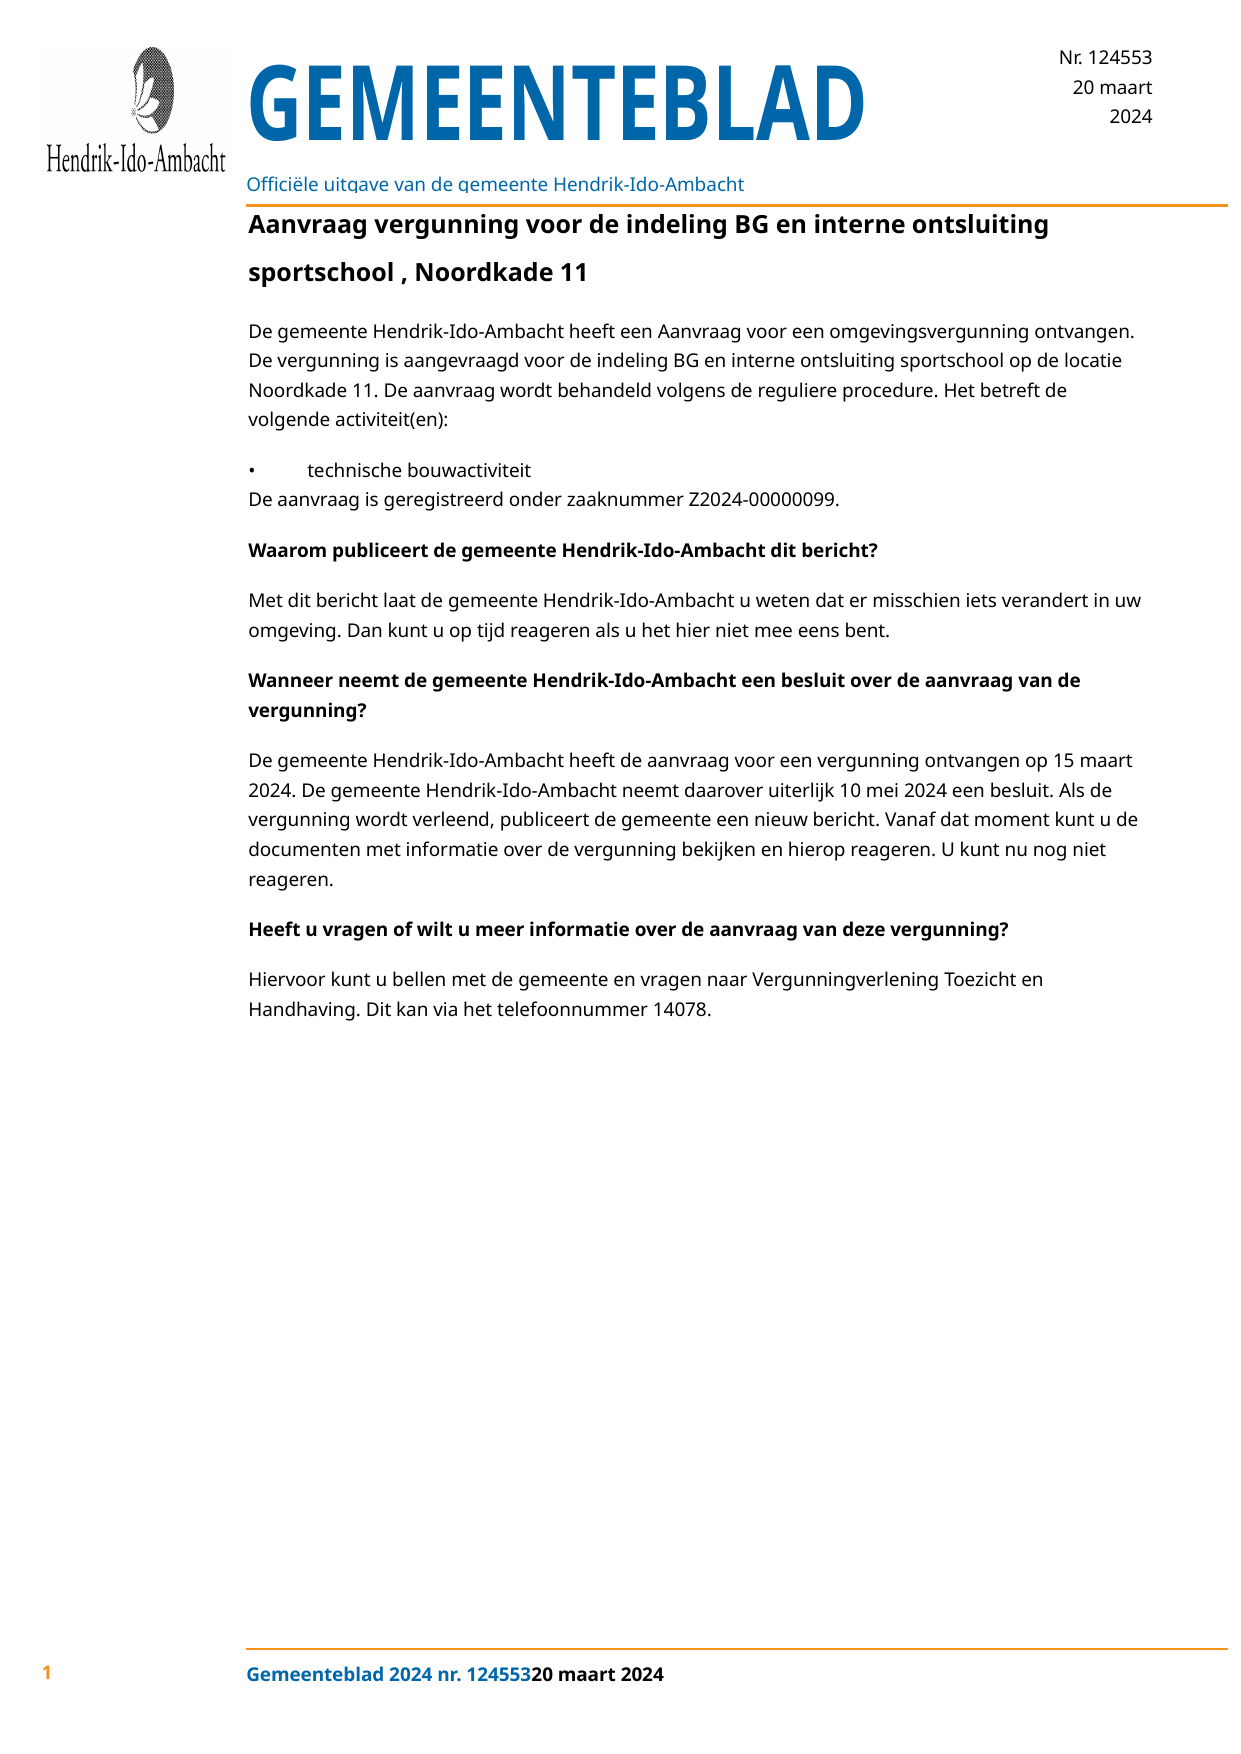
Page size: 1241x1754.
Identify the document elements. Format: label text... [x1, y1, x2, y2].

text Waarom publiceert de gemeente Hendrik-Ido-Ambacht dit bericht? [248, 537, 1152, 563]
text De gemeente Hendrik-Ido-Ambacht heeft een Aanvraag voor een omgevingsvergunning ontvangen. De vergunning is aangevraagd voor de indeling BG en interne ontsluiting sportschool op de locatie Noordkade 11. De aanvraag wordt behandeld volgens de reguliere procedure. Het betreft de volgende activiteit(en): [248, 318, 1152, 432]
text Met dit bericht laat de gemeente Hendrik-Ido-Ambacht u weten dat er misschien iets verandert in uw omgeving. Dan kunt u op tijd reageren als u het hier niet mee eens bent. [248, 587, 1152, 643]
text Wanneer neemt de gemeente Hendrik-Ido-Ambacht een besluit over de aanvraag van de vergunning? [248, 667, 1152, 723]
text Hiervoor kunt u bellen met de gemeente en vragen naar Vergunningverlening Toezicht en Handhaving. Dit kan via het telefoonnummer 14078. [248, 967, 1152, 1022]
text De aanvraag is geregistreerd onder zaaknummer Z2024-00000099. [248, 487, 1152, 512]
text Aanvraag vergunning voor de indeling BG en interne ontsluiting sportschool , Noordkade 11 [248, 207, 1152, 288]
picture [41, 47, 231, 172]
text Heeft u vragen of wilt u meer informatie over de aanvraag van deze vergunning? [248, 916, 1152, 942]
text De gemeente Hendrik-Ido-Ambacht heeft de aanvraag voor een vergunning ontvangen op 15 maart 2024. De gemeente Hendrik-Ido-Ambacht neemt daarover uiterlijk 10 mei 2024 een besluit. Als de vergunning wordt verleend, publiceert de gemeente een nieuw bericht. Vanaf dat moment kunt u de documenten met informatie over de vergunning bekijken en hierop reageren. U kunt nu nog niet reageren. [248, 747, 1152, 892]
list technische bouwactiviteit [248, 457, 1152, 483]
